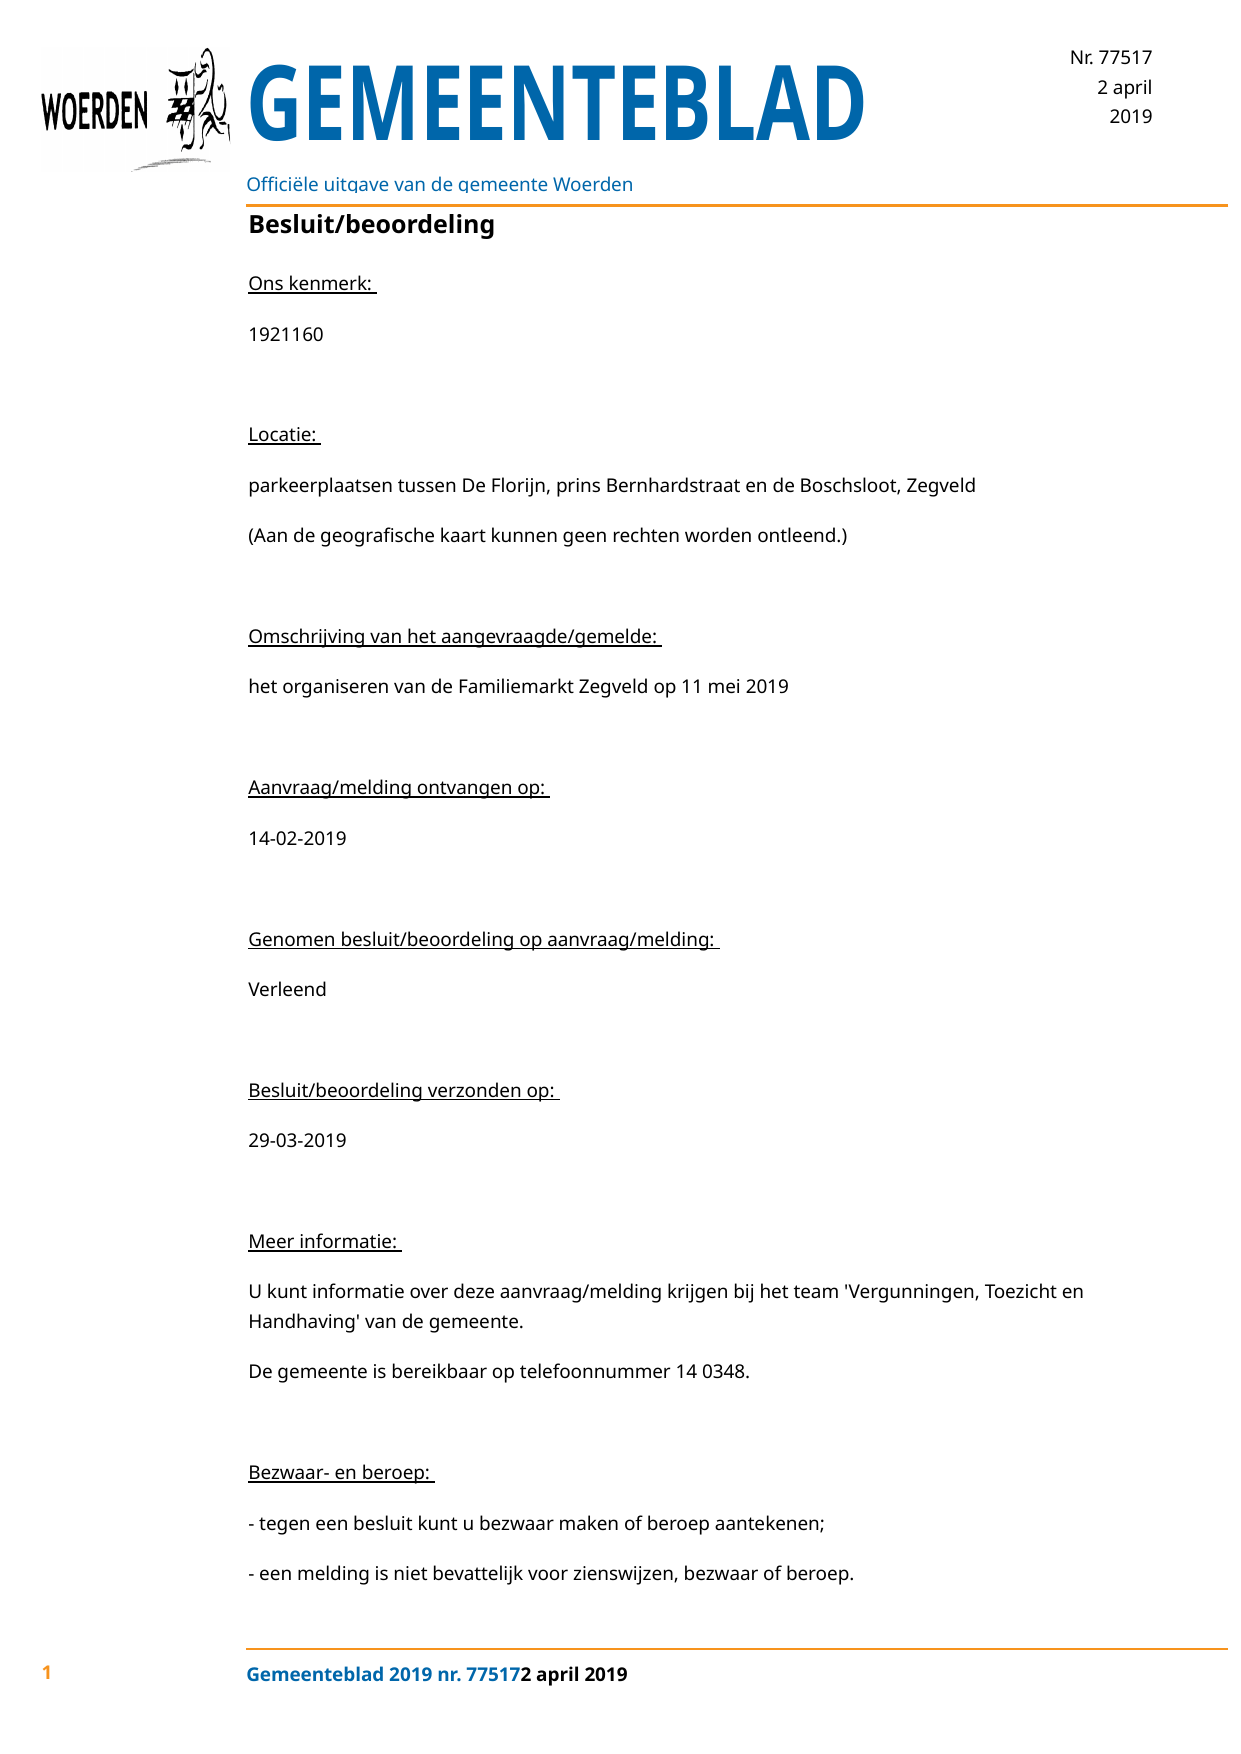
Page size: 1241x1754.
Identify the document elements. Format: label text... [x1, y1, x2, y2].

text Besluit/beoordeling [248, 207, 1152, 241]
text Ons kenmerk: [248, 270, 1152, 296]
text parkeerplaatsen tussen De Florijn, prins Bernhardstraat en de Boschsloot, Zegveld [248, 472, 1152, 498]
text Omschrijving van het aangevraagde/gemelde: [248, 623, 1152, 649]
text Verleend [248, 976, 1152, 1002]
text Locatie: [248, 422, 1152, 447]
text Genomen besluit/beoordeling op aanvraag/melding: [248, 926, 1152, 951]
text (Aan de geografische kaart kunnen geen rechten worden ontleend.) [248, 522, 1152, 548]
picture [41, 47, 231, 172]
text U kunt informatie over deze aanvraag/melding krijgen bij het team 'Vergunningen, Toezicht en Handhaving' van de gemeente. [248, 1279, 1152, 1334]
text het organiseren van de Familiemarkt Zegveld op 11 mei 2019 [248, 674, 1152, 699]
text 1921160 [248, 321, 1152, 346]
text - tegen een besluit kunt u bezwaar maken of beroep aantekenen; [248, 1510, 1152, 1536]
text - een melding is niet bevattelijk voor zienswijzen, bezwaar of beroep. [248, 1560, 1152, 1586]
text Aanvraag/melding ontvangen op: [248, 774, 1152, 800]
text Bezwaar- en beroep: [248, 1459, 1152, 1485]
text 14-02-2019 [248, 825, 1152, 851]
text De gemeente is bereikbaar op telefoonnummer 14 0348. [248, 1359, 1152, 1384]
text Meer informatie: [248, 1228, 1152, 1254]
text 29-03-2019 [248, 1127, 1152, 1153]
text Besluit/beoordeling verzonden op: [248, 1077, 1152, 1103]
